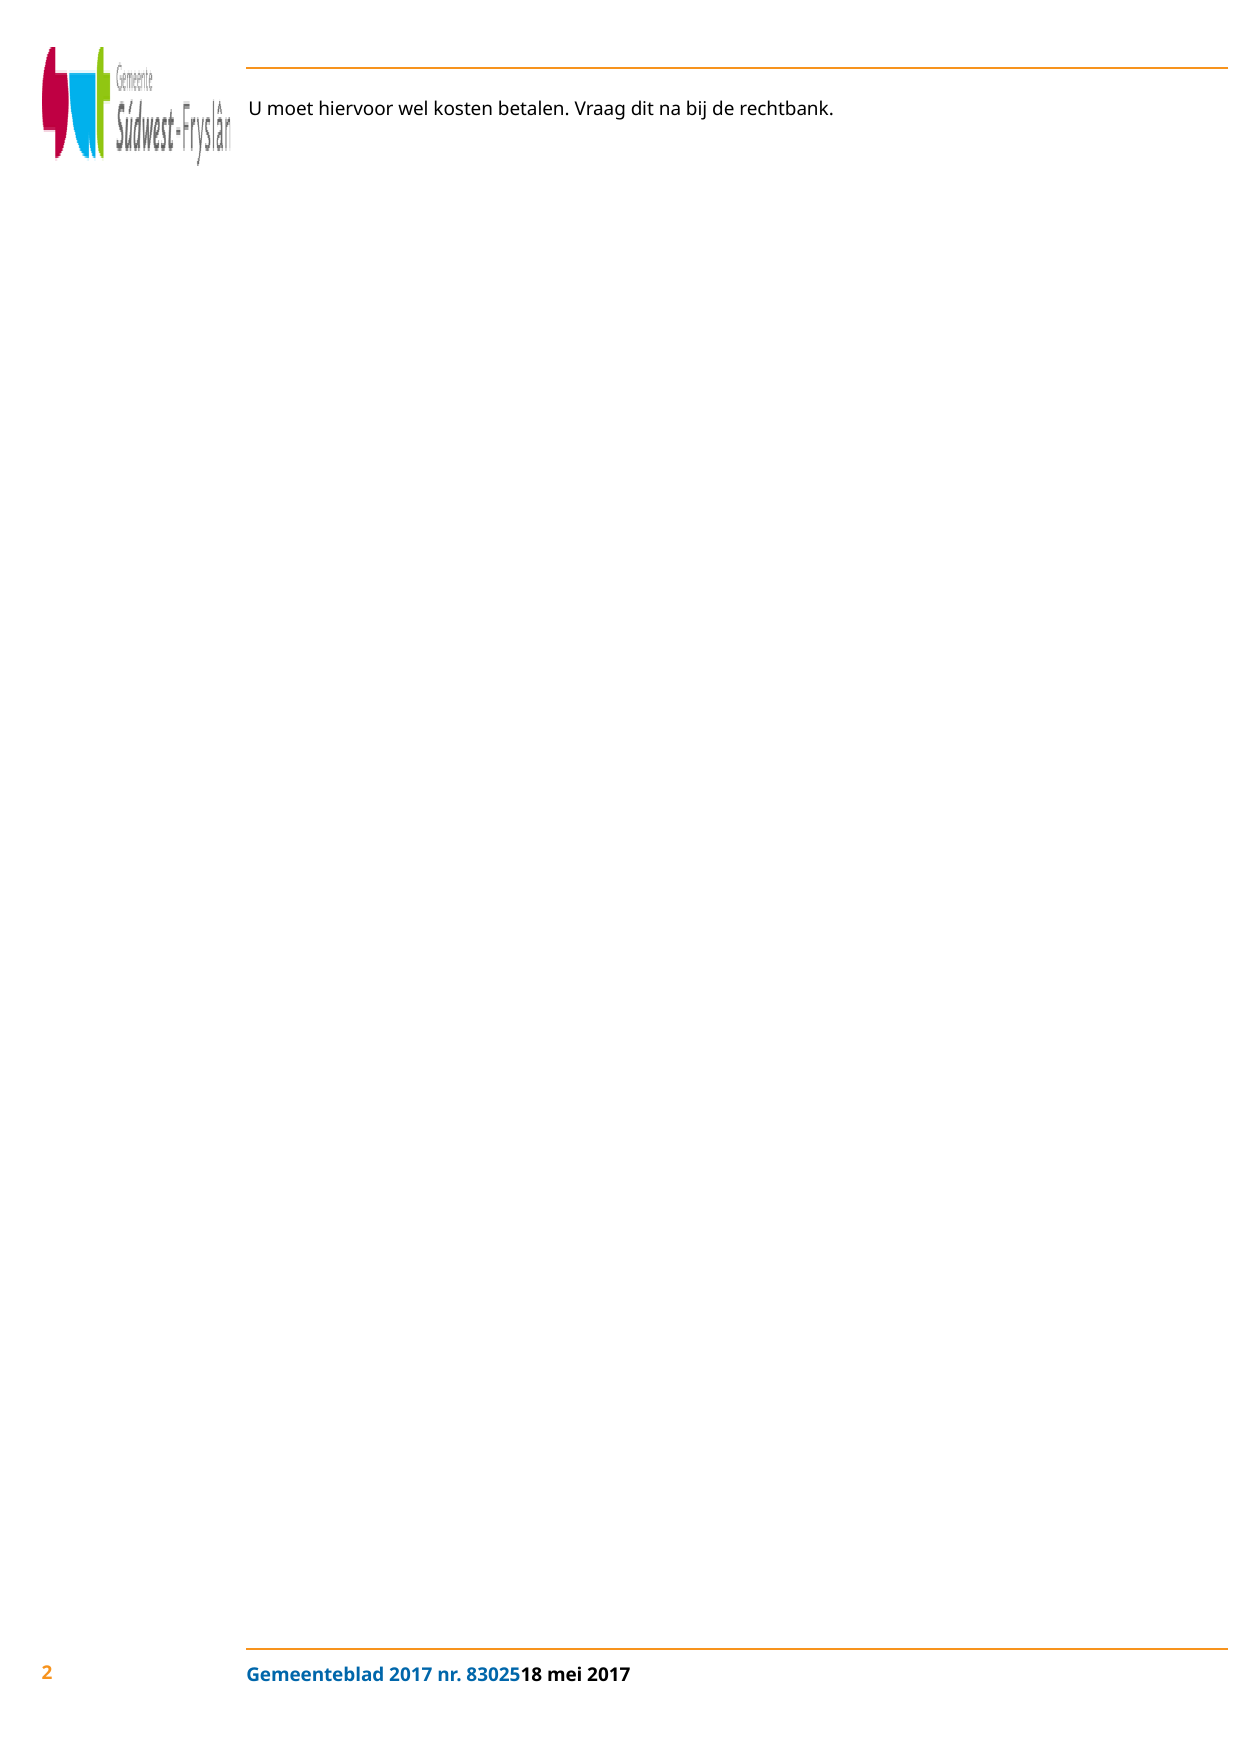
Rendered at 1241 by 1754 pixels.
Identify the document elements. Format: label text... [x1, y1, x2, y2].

text U moet hiervoor wel kosten betalen. Vraag dit na bij de rechtbank. [248, 95, 1152, 121]
picture [41, 47, 231, 172]
